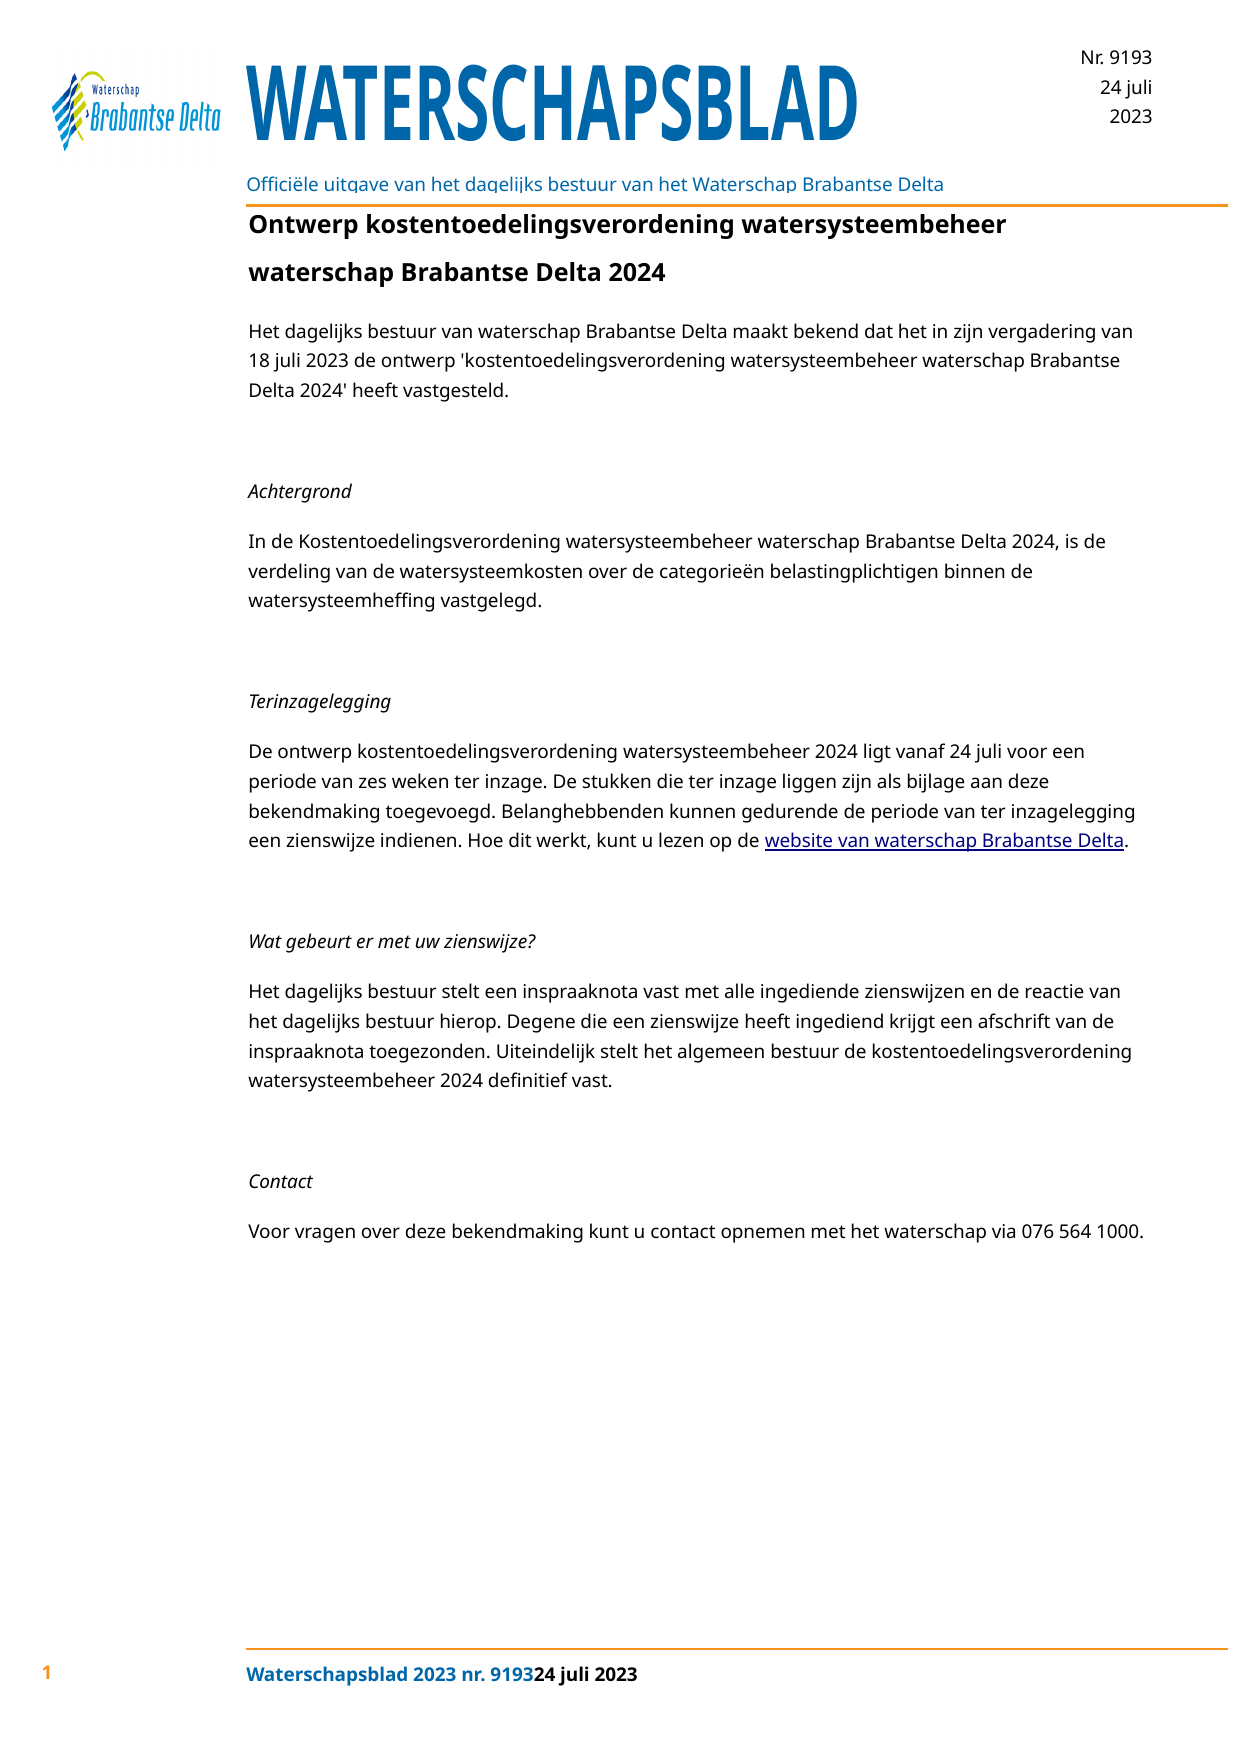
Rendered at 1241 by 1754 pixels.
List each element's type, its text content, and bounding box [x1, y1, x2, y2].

text Achtergrond [248, 478, 1152, 504]
picture [41, 47, 231, 172]
text In de Kostentoedelingsverordening watersysteembeheer waterschap Brabantse Delta 2024, is de verdeling van de watersysteemkosten over de categorieën belastingplichtigen binnen de watersysteemheffing vastgelegd. [248, 528, 1152, 613]
text Het dagelijks bestuur van waterschap Brabantse Delta maakt bekend dat het in zijn vergadering van 18 juli 2023 de ontwerp 'kostentoedelingsverordening watersysteembeheer waterschap Brabantse Delta 2024' heeft vastgesteld. [248, 318, 1152, 403]
text Voor vragen over deze bekendmaking kunt u contact opnemen met het waterschap via 076 564 1000. [248, 1219, 1152, 1244]
text Ontwerp kostentoedelingsverordening watersysteembeheer waterschap Brabantse Delta 2024 [248, 207, 1152, 288]
text Het dagelijks bestuur stelt een inspraaknota vast met alle ingediende zienswijzen en de reactie van het dagelijks bestuur hierop. Degene die een zienswijze heeft ingediend krijgt een afschrift van de inspraaknota toegezonden. Uiteindelijk stelt het algemeen bestuur de kostentoedelingsverordening watersysteembeheer 2024 definitief vast. [248, 979, 1152, 1093]
text Wat gebeurt er met uw zienswijze? [248, 928, 1152, 954]
text De ontwerp kostentoedelingsverordening watersysteembeheer 2024 ligt vanaf 24 juli voor een periode van zes weken ter inzage. De stukken die ter inzage liggen zijn als bijlage aan deze bekendmaking toegevoegd. Belanghebbenden kunnen gedurende de periode van ter inzagelegging een zienswijze indienen. Hoe dit werkt, kunt u lezen op de website van waterschap Brabantse Delta. [248, 739, 1152, 853]
text Terinzagelegging [248, 688, 1152, 714]
text Contact [248, 1168, 1152, 1194]
